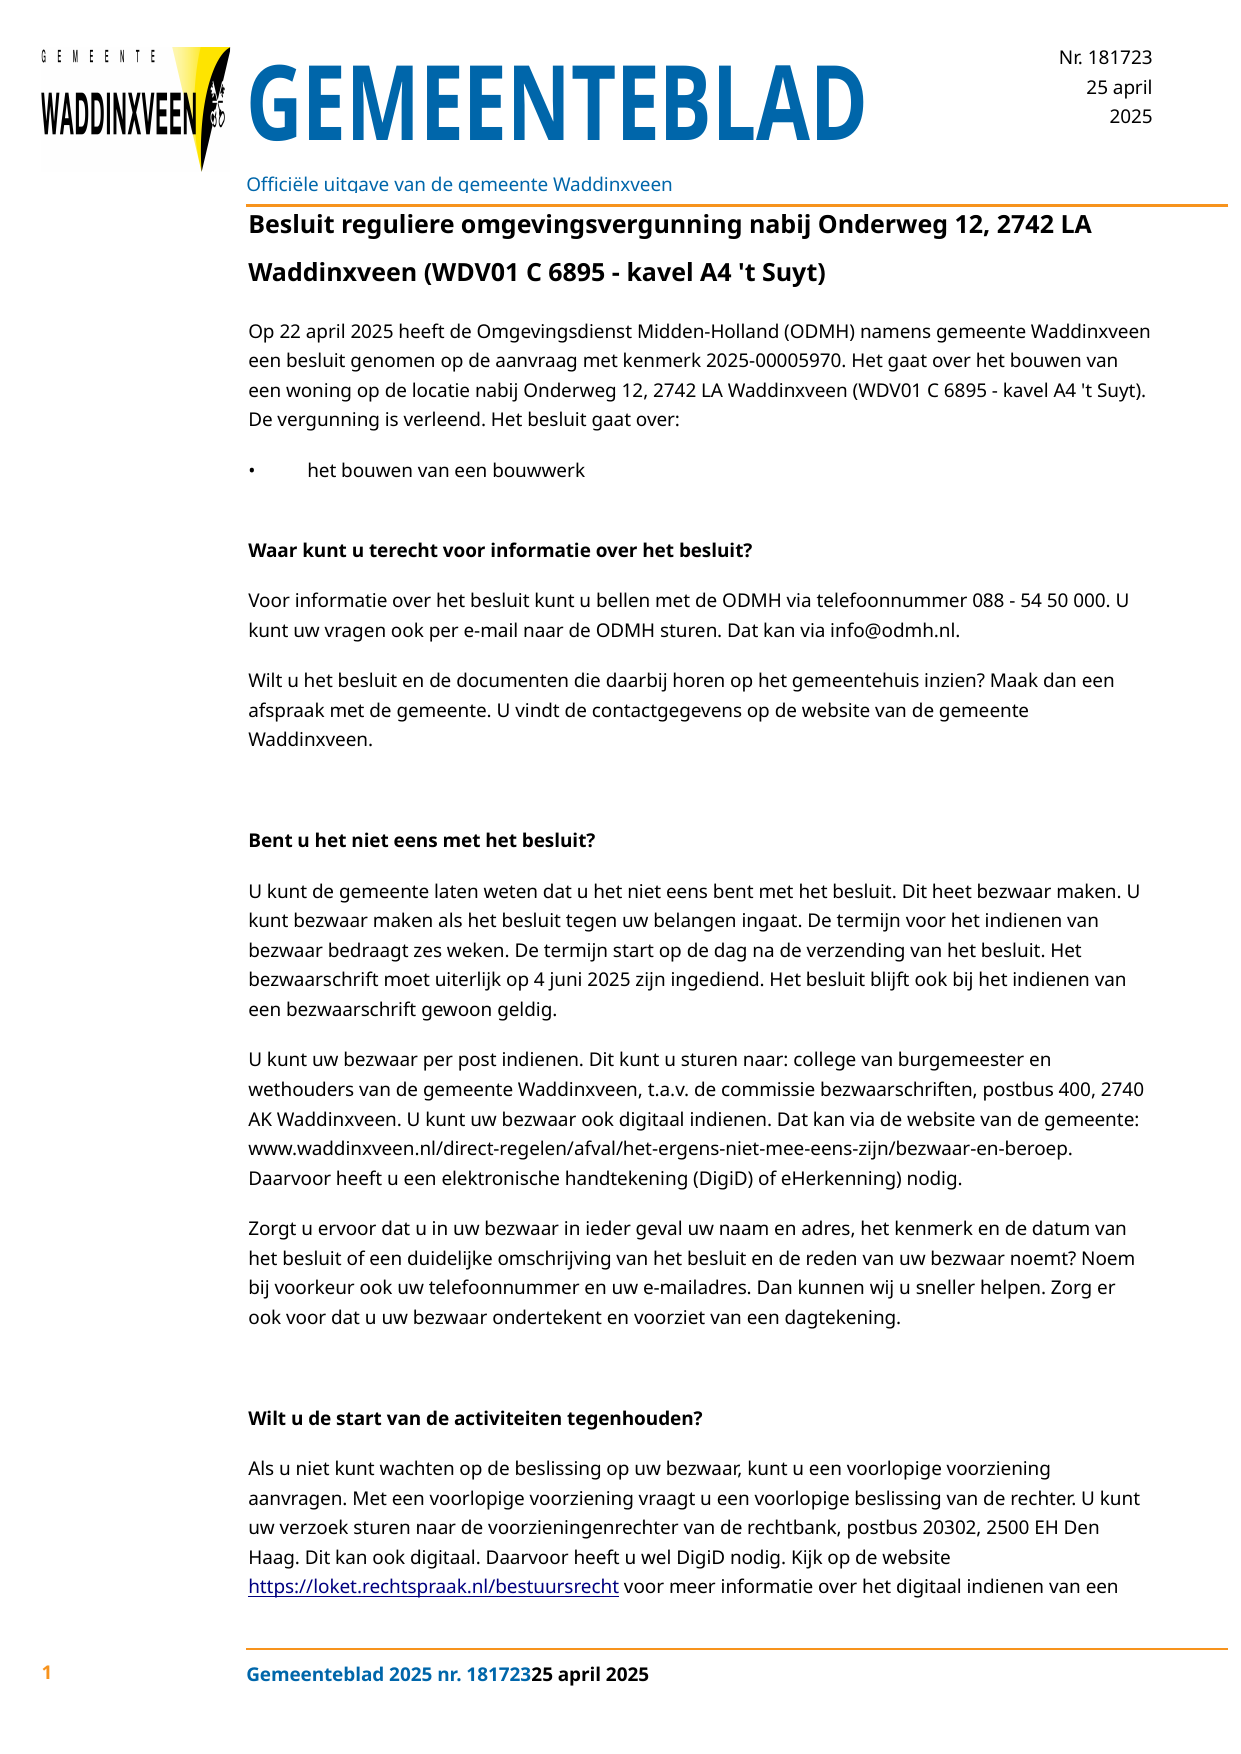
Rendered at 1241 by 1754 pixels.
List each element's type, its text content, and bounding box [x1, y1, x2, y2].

text Wilt u het besluit en de documenten die daarbij horen op het gemeentehuis inzien? Maak dan een afspraak met de gemeente. U vindt de contactgegevens op de website van de gemeente Waddinxveen. [248, 667, 1152, 752]
text Wilt u de start van de activiteiten tegenhouden? [248, 1405, 1152, 1431]
text Zorgt u ervoor dat u in uw bezwaar in ieder geval uw naam en adres, het kenmerk en de datum van het besluit of een duidelijke omschrijving van het besluit en de reden van uw bezwaar noemt? Noem bij voorkeur ook uw telefoonnummer en uw e-mailadres. Dan kunnen wij u sneller helpen. Zorg er ook voor dat u uw bezwaar ondertekent en voorziet van een dagtekening. [248, 1215, 1152, 1330]
list het bouwen van een bouwwerk [248, 457, 1152, 483]
text Bent u het niet eens met het besluit? [248, 827, 1152, 853]
picture [41, 47, 231, 172]
text Op 22 april 2025 heeft de Omgevingsdienst Midden-Holland (ODMH) namens gemeente Waddinxveen een besluit genomen op de aanvraag met kenmerk 2025-00005970. Het gaat over het bouwen van een woning op de locatie nabij Onderweg 12, 2742 LA Waddinxveen (WDV01 C 6895 - kavel A4 't Suyt). De vergunning is verleend. Het besluit gaat over: [248, 318, 1152, 432]
text U kunt uw bezwaar per post indienen. Dit kunt u sturen naar: college van burgemeester en wethouders van de gemeente Waddinxveen, t.a.v. de commissie bezwaarschriften, postbus 400, 2740 AK Waddinxveen. U kunt uw bezwaar ook digitaal indienen. Dat kan via de website van de gemeente: www.waddinxveen.nl/direct-regelen/afval/het-ergens-niet-mee-eens-zijn/bezwaar-en-beroep. Daarvoor heeft u een elektronische handtekening (DigiD) of eHerkenning) nodig. [248, 1047, 1152, 1191]
text Als u niet kunt wachten op de beslissing op uw bezwaar, kunt u een voorlopige voorziening aanvragen. Met een voorlopige voorziening vraagt u een voorlopige beslissing van de rechter. U kunt uw verzoek sturen naar de voorzieningenrechter van de rechtbank, postbus 20302, 2500 EH Den Haag. Dit kan ook digitaal. Daarvoor heeft u wel DigiD nodig. Kijk op de website https://loket.rechtspraak.nl/bestuursrecht voor meer informatie over het digitaal indienen van een [248, 1455, 1152, 1599]
text Besluit reguliere omgevingsvergunning nabij Onderweg 12, 2742 LA Waddinxveen (WDV01 C 6895 - kavel A4 't Suyt) [248, 207, 1152, 288]
text Waar kunt u terecht voor informatie over het besluit? [248, 537, 1152, 563]
text U kunt de gemeente laten weten dat u het niet eens bent met het besluit. Dit heet bezwaar maken. U kunt bezwaar maken als het besluit tegen uw belangen ingaat. De termijn voor het indienen van bezwaar bedraagt zes weken. De termijn start op de dag na de verzending van het besluit. Het bezwaarschrift moet uiterlijk op 4 juni 2025 zijn ingediend. Het besluit blijft ook bij het indienen van een bezwaarschrift gewoon geldig. [248, 878, 1152, 1022]
text Voor informatie over het besluit kunt u bellen met de ODMH via telefoonnummer 088 - 54 50 000. U kunt uw vragen ook per e-mail naar de ODMH sturen. Dat kan via info@odmh.nl. [248, 587, 1152, 643]
